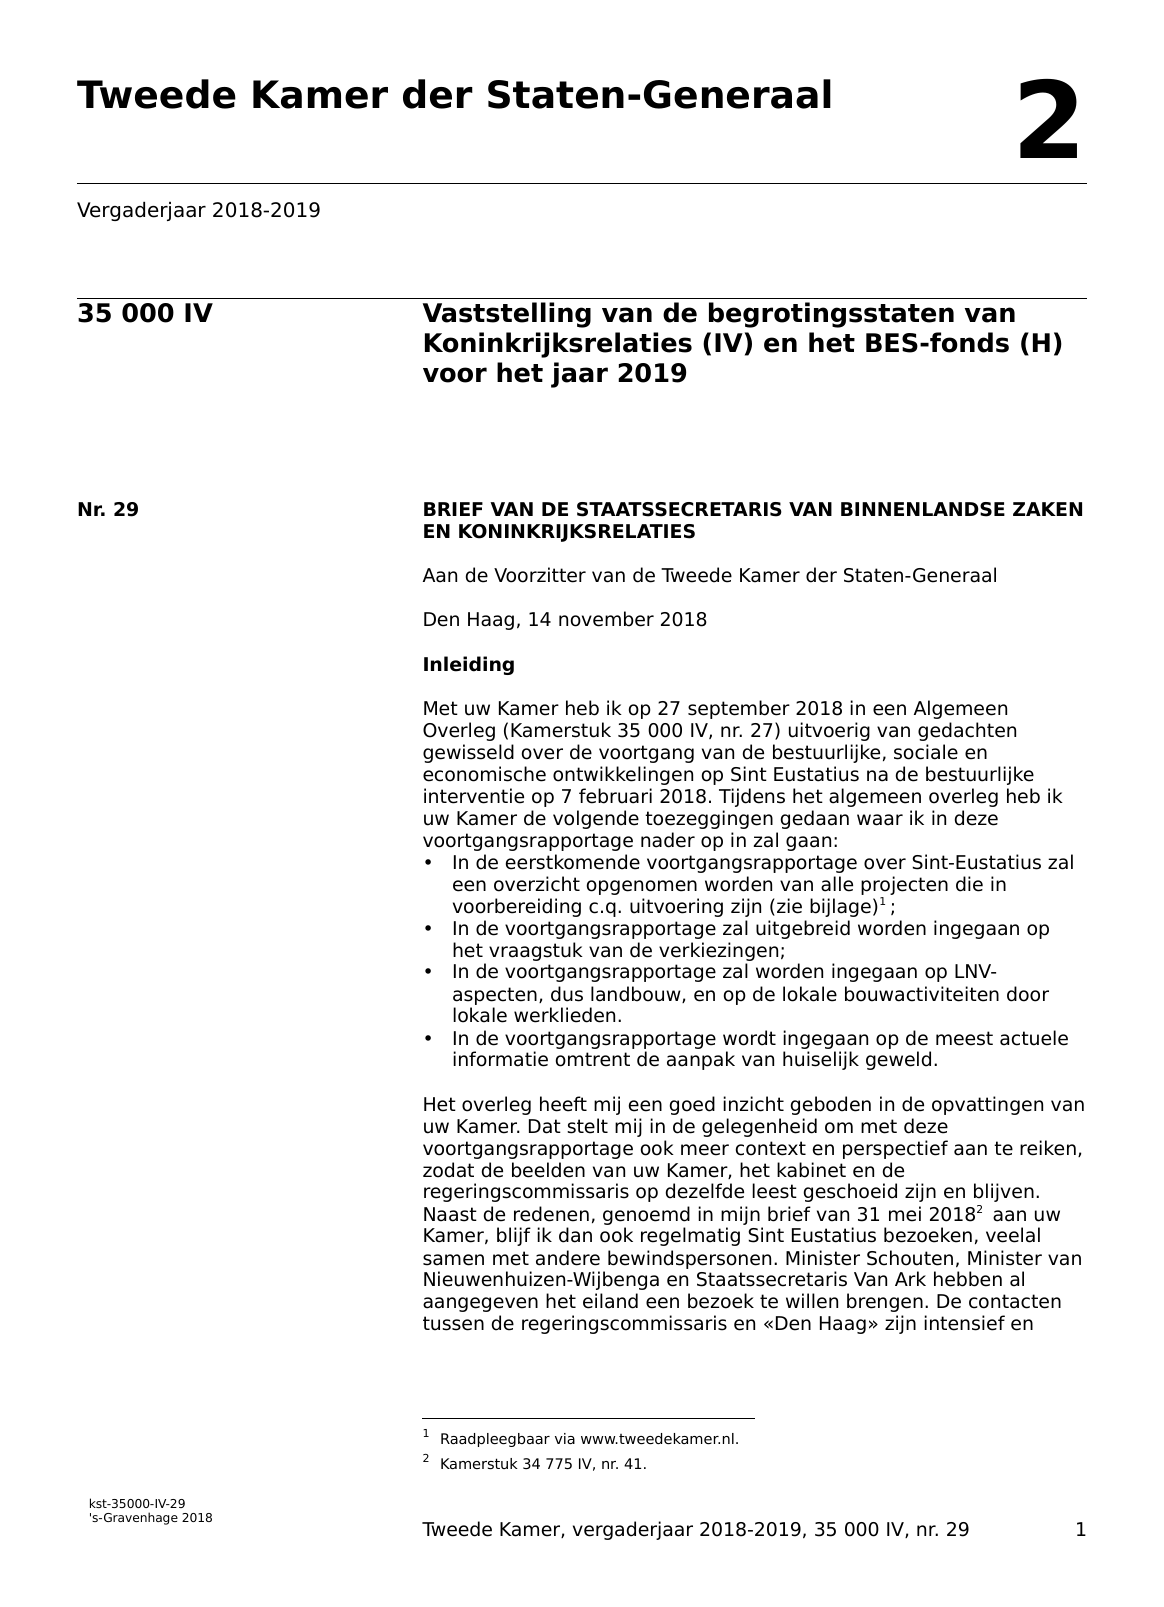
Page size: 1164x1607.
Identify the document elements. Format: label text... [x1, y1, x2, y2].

text • In de voortgangsrapportage wordt ingegaan op de meest actuele informatie omtrent de aanpak van huiselijk geweld. [422, 1027, 1087, 1071]
table_header Tweede Kamer der Staten-Generaal [77, 59, 886, 183]
text Naast de redenen, genoemd in mijn brief van 31 mei 2018 aan uw Kamer, blijf ik dan ook regelmatig Sint Eustatius bezoeken, veelal samen met andere bewindspersonen. Minister Schouten, Minister van Nieuwenhuizen-Wijbenga en Staatssecretaris Van Ark hebben al aangegeven het eiland een bezoek te willen brengen. De contacten tussen de regeringscommissaris en «Den Haag» zijn intensief en [422, 1203, 1087, 1335]
subtitle Inleiding [422, 653, 1087, 676]
text kst-35000-IV-29 [88, 1497, 323, 1511]
text Met uw Kamer heb ik op 27 september 2018 in een Algemeen Overleg (Kamerstuk 35 000 IV, nr. 27) uitvoerig van gedachten gewisseld over de voortgang van de bestuurlijke, sociale en economische ontwikkelingen op Sint Eustatius na de bestuurlijke interventie op 7 februari 2018. Tijdens het algemeen overleg heb ik uw Kamer de volgende toezeggingen gedaan waar ik in deze voortgangsrapportage nader op in zal gaan: [422, 698, 1087, 852]
table_cell Vergaderjaar 2018-2019 [77, 184, 1087, 298]
text Aan de Voorzitter van de Tweede Kamer der Staten-Generaal [422, 565, 1087, 587]
text 's-Gravenhage 2018 [88, 1511, 323, 1525]
text • In de voortgangsrapportage zal worden ingegaan op LNV-aspecten, dus landbouw, en op de lokale bouwactiviteiten door lokale werklieden. [422, 961, 1087, 1027]
subtitle 35 000 IV Vaststelling van de begrotingsstaten van Koninkrijksrelaties (IV) en het BES-fonds (H) voor het jaar 2019 [77, 299, 1087, 388]
table_header 2 [886, 59, 1087, 183]
text Raadpleegbaar via www.tweedekamer.nl. [422, 1427, 1087, 1449]
text • In de voortgangsrapportage zal uitgebreid worden ingegaan op het vraagstuk van de verkiezingen; [422, 917, 1087, 961]
text Kamerstuk 34 775 IV, nr. 41. [422, 1452, 1087, 1474]
text Den Haag, 14 november 2018 [422, 609, 1087, 631]
text Het overleg heeft mij een goed inzicht geboden in de opvattingen van uw Kamer. Dat stelt mij in de gelegenheid om met deze voortgangsrapportage ook meer context en perspectief aan te reiken, zodat de beelden van uw Kamer, het kabinet en de regeringscommissaris op dezelfde leest geschoeid zijn en blijven. [422, 1093, 1087, 1203]
subtitle Nr. 29 BRIEF VAN DE STAATSSECRETARIS VAN BINNENLANDSE ZAKEN EN KONINKRIJKSRELATIES [77, 499, 1087, 543]
text • In de eerstkomende voortgangsrapportage over Sint-Eustatius zal een overzicht opgenomen worden van alle projecten die in voorbereiding c.q. uitvoering zijn (zie bijlage); [422, 852, 1087, 917]
